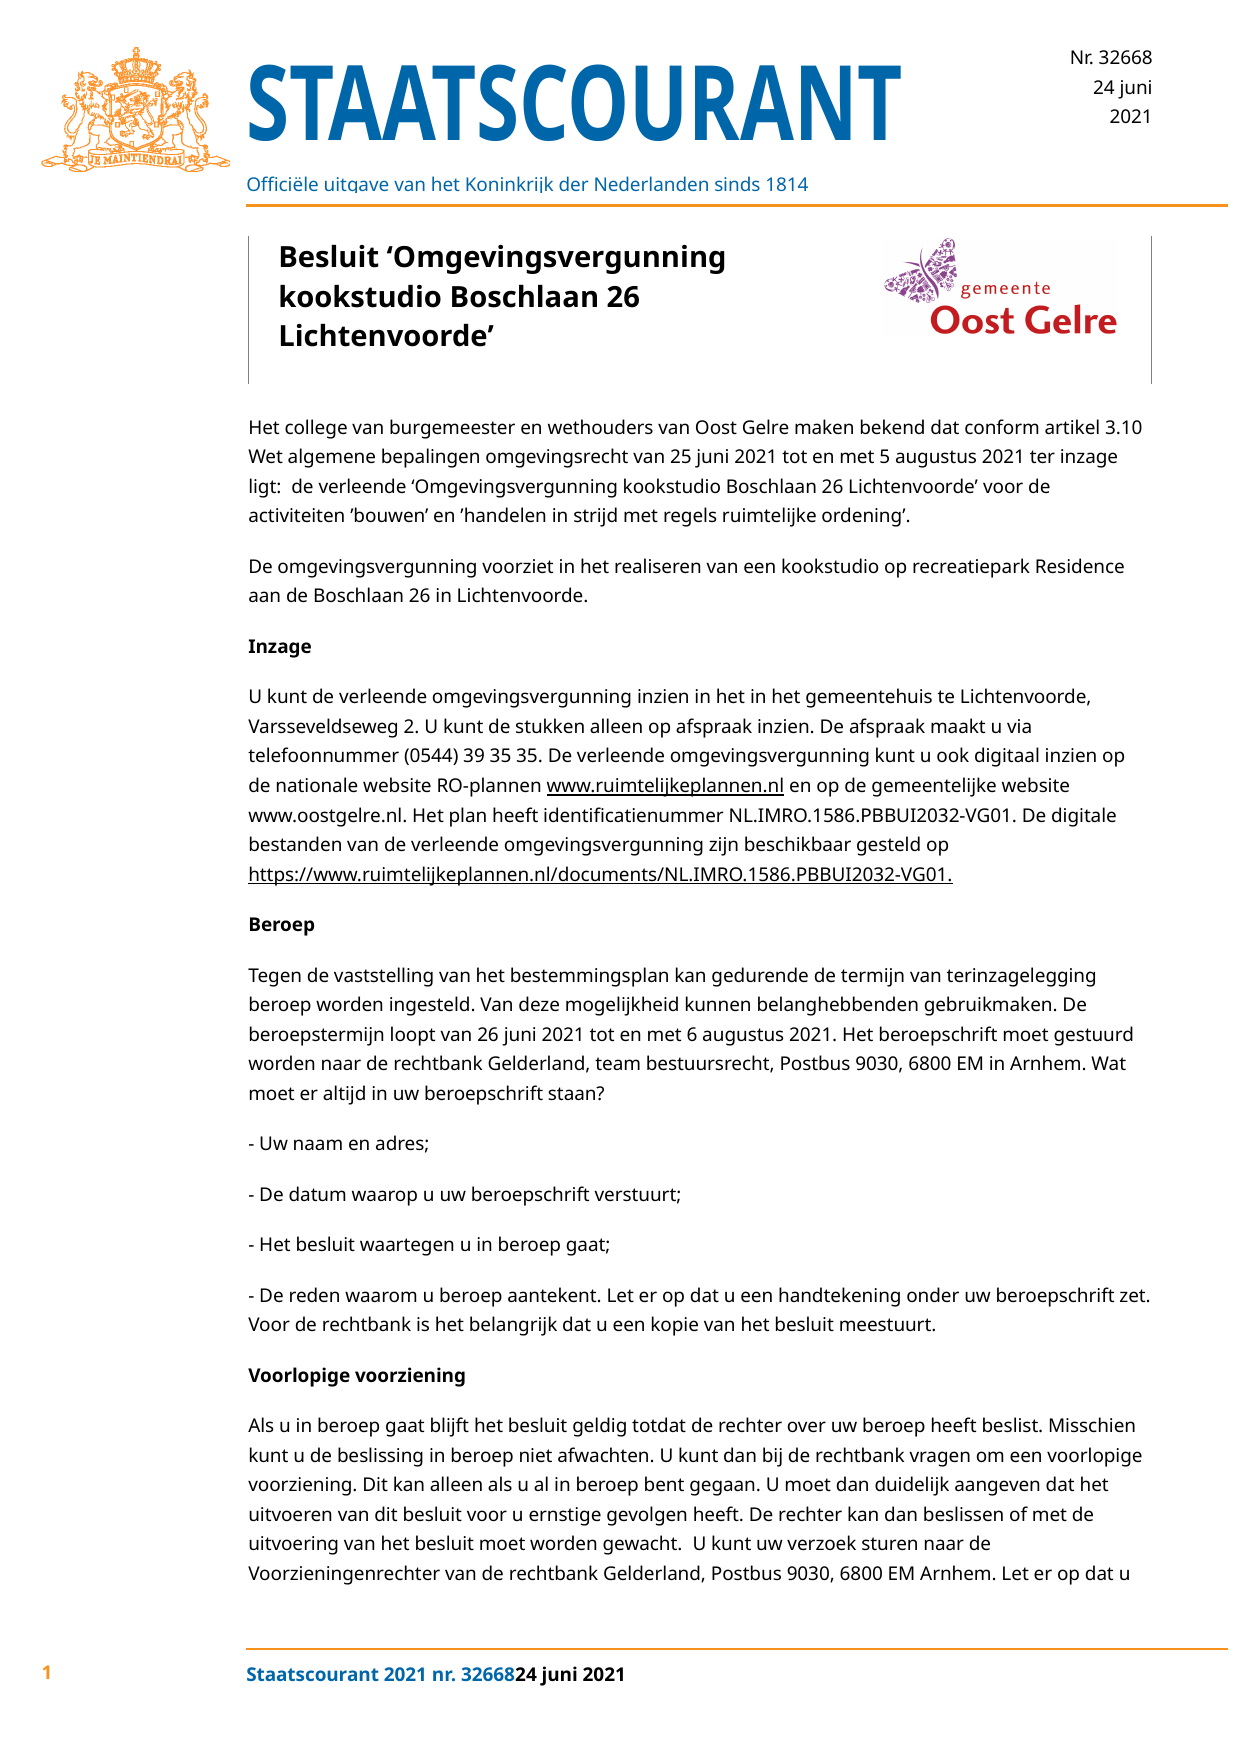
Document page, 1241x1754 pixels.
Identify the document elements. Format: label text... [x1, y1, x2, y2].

text Beroep [248, 911, 1152, 937]
text - De datum waarop u uw beroepschrift verstuurt; [248, 1181, 1152, 1207]
text U kunt de verleende omgevingsvergunning inzien in het in het gemeentehuis te Lichtenvoorde, Varsseveldseweg 2. U kunt de stukken alleen op afspraak inzien. De afspraak maakt u via telefoonnummer (0544) 39 35 35. De verleende omgevingsvergunning kunt u ook digitaal inzien op de nationale website RO-plannen www.ruimtelijkeplannen.nl en op de gemeentelijke website www.oostgelre.nl. Het plan heeft identificatienummer NL.IMRO.1586.PBBUI2032-VG01. De digitale bestanden van de verleende omgevingsvergunning zijn beschikbaar gesteld op https://www.ruimtelijkeplannen.nl/documents/NL.IMRO.1586.PBBUI2032-VG01. [248, 683, 1152, 887]
text Tegen de vaststelling van het bestemmingsplan kan gedurende de termijn van terinzagelegging beroep worden ingesteld. Van deze mogelijkheid kunnen belanghebbenden gebruikmaken. De beroepstermijn loopt van 26 juni 2021 tot en met 6 augustus 2021. Het beroepschrift moet gestuurd worden naar de rechtbank Gelderland, team bestuursrecht, Postbus 9030, 6800 EM in Arnhem. Wat moet er altijd in uw beroepschrift staan? [248, 962, 1152, 1106]
text - Uw naam en adres; [248, 1131, 1152, 1156]
table_header [850, 236, 1151, 384]
text Het college van burgemeester en wethouders van Oost Gelre maken bekend dat conform artikel 3.10 Wet algemene bepalingen omgevingsrecht van 25 juni 2021 tot en met 5 augustus 2021 ter inzage ligt: de verleende ‘Omgevingsvergunning kookstudio Boschlaan 26 Lichtenvoorde’ voor de activiteiten ’bouwen’ en ’handelen in strijd met regels ruimtelijke ordening’. [248, 414, 1152, 528]
text De omgevingsvergunning voorziet in het realiseren van een kookstudio op recreatiepark Residence aan de Boschlaan 26 in Lichtenvoorde. [248, 553, 1152, 608]
text - De reden waarom u beroep aantekent. Let er op dat u een handtekening onder uw beroepschrift zet. Voor de rechtbank is het belangrijk dat u een kopie van het besluit meestuurt. [248, 1282, 1152, 1337]
text Inzage [248, 633, 1152, 659]
table_header Besluit ‘Omgevingsvergunning kookstudio Boschlaan 26 Lichtenvoorde’ [249, 236, 850, 384]
text - Het besluit waartegen u in beroep gaat; [248, 1231, 1152, 1257]
text Als u in beroep gaat blijft het besluit geldig totdat de rechter over uw beroep heeft beslist. Misschien kunt u de beslissing in beroep niet afwachten. U kunt dan bij de rechtbank vragen om een voorlopige voorziening. Dit kan alleen als u al in beroep bent gegaan. U moet dan duidelijk aangeven dat het uitvoeren van dit besluit voor u ernstige gevolgen heeft. De rechter kan dan beslissen of met de uitvoering van het besluit moet worden gewacht. U kunt uw verzoek sturen naar de Voorzieningenrechter van de rechtbank Gelderland, Postbus 9030, 6800 EM Arnhem. Let er op dat u [248, 1412, 1152, 1586]
picture [882, 236, 1119, 336]
text Voorlopige voorziening [248, 1362, 1152, 1388]
picture [41, 47, 231, 172]
